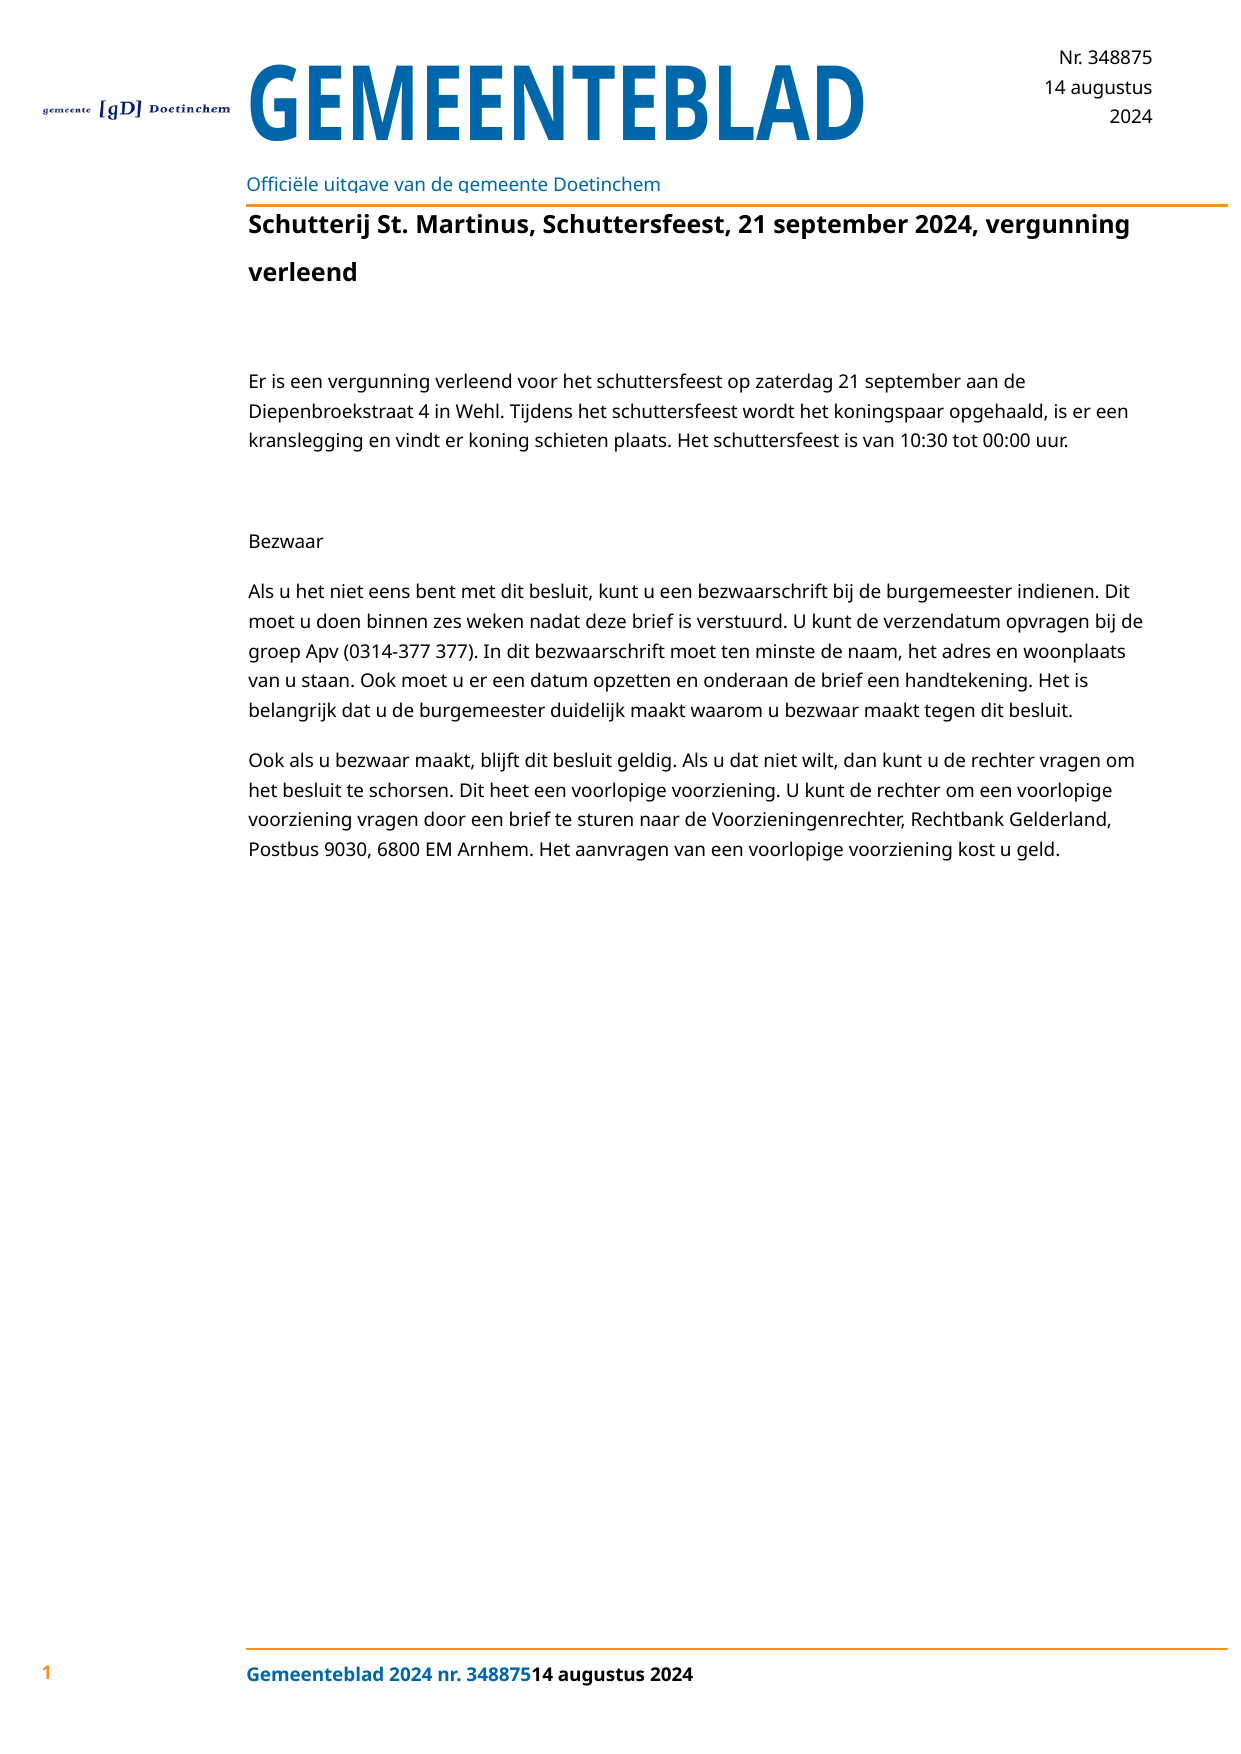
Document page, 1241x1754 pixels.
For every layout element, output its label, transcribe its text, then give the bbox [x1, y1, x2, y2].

text Er is een vergunning verleend voor het schuttersfeest op zaterdag 21 september aan de Diepenbroekstraat 4 in Wehl. Tijdens het schuttersfeest wordt het koningspaar opgehaald, is er een kranslegging en vindt er koning schieten plaats. Het schuttersfeest is van 10:30 tot 00:00 uur. [248, 368, 1152, 453]
text Ook als u bezwaar maakt, blijft dit besluit geldig. Als u dat niet wilt, dan kunt u de rechter vragen om het besluit te schorsen. Dit heet een voorlopige voorziening. U kunt de rechter om een voorlopige voorziening vragen door een brief te sturen naar de Voorzieningenrechter, Rechtbank Gelderland, Postbus 9030, 6800 EM Arnhem. Het aanvragen van een voorlopige voorziening kost u geld. [248, 747, 1152, 862]
text Als u het niet eens bent met dit besluit, kunt u een bezwaarschrift bij de burgemeester indienen. Dit moet u doen binnen zes weken nadat deze brief is verstuurd. U kunt de verzendatum opvragen bij de groep Apv (0314-377 377). In dit bezwaarschrift moet ten minste de naam, het adres en woonplaats van u staan. Ook moet u er een datum opzetten en onderaan de brief een handtekening. Het is belangrijk dat u de burgemeester duidelijk maakt waarom u bezwaar maakt tegen dit besluit. [248, 579, 1152, 723]
text Schutterij St. Martinus, Schuttersfeest, 21 september 2024, vergunning verleend [248, 207, 1152, 288]
text Bezwaar [248, 528, 1152, 554]
picture [41, 47, 231, 172]
